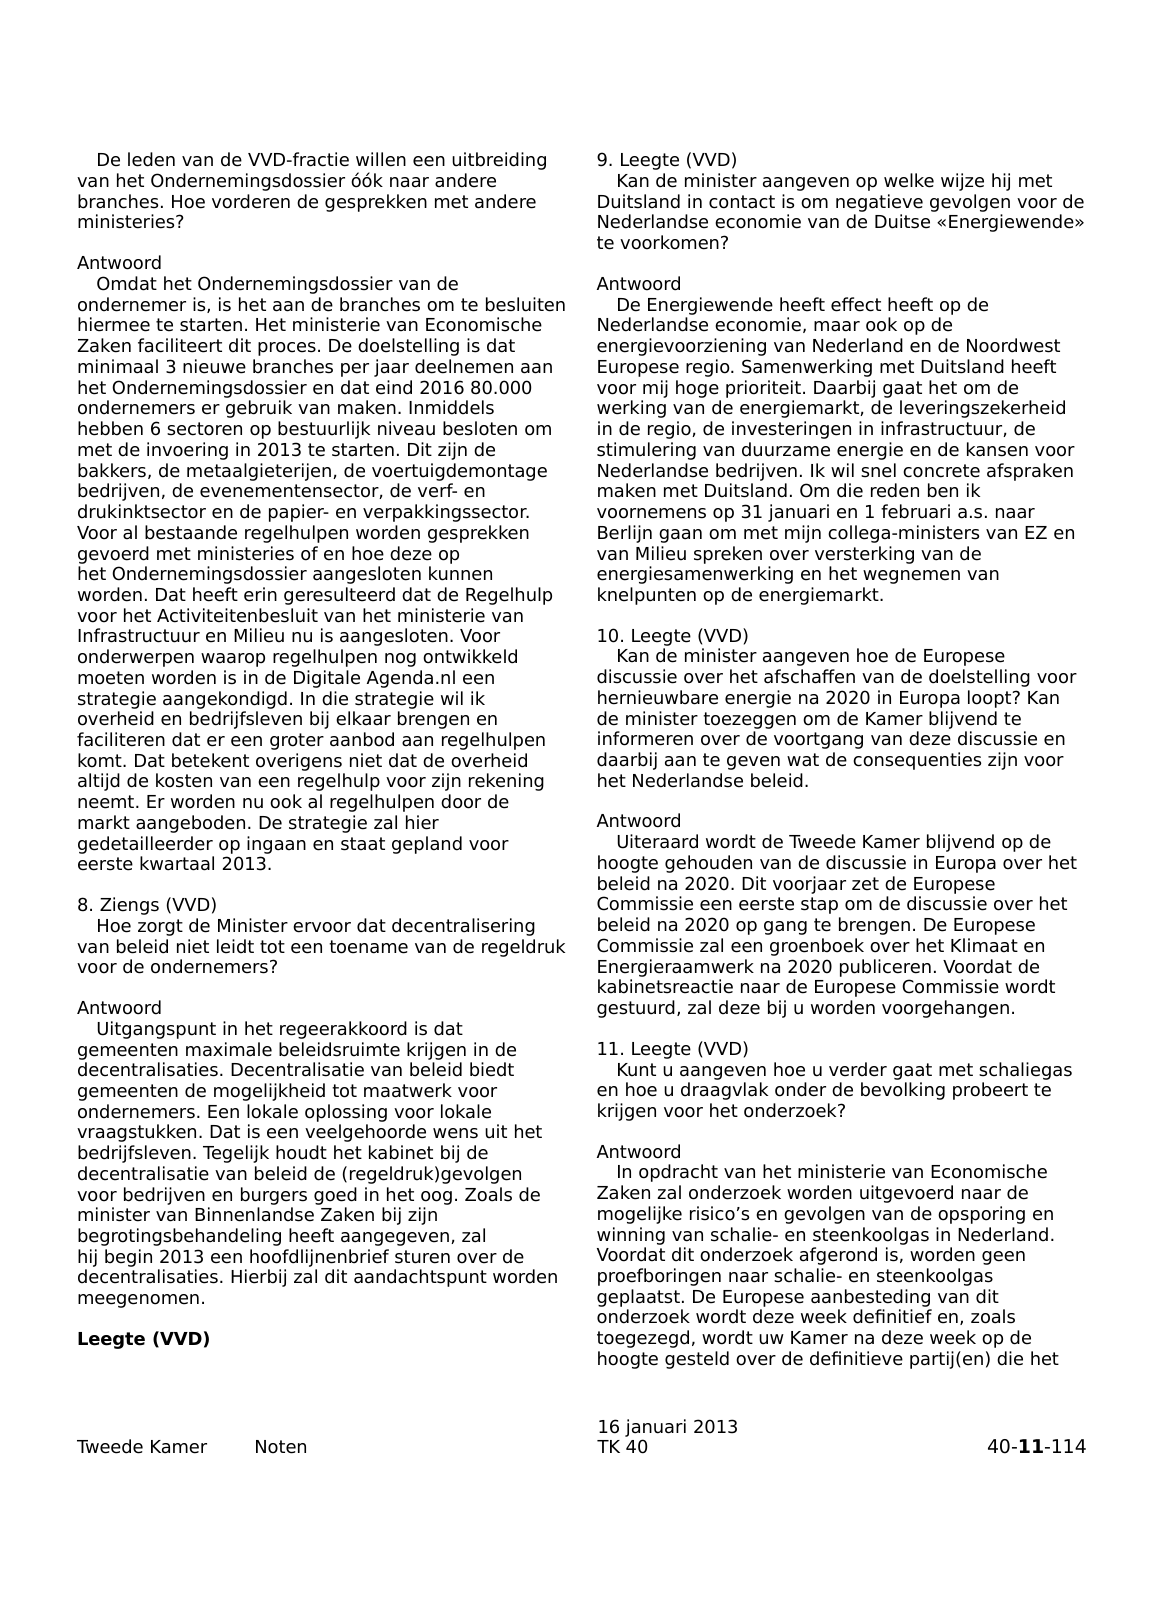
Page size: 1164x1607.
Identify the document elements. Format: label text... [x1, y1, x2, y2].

text De Energiewende heeft effect heeft op de Nederlandse economie, maar ook op de energievoorziening van Nederland en de Noordwest Europese regio. Samenwerking met Duitsland heeft voor mij hoge prioriteit. Daarbij gaat het om de werking van de energiemarkt, de leveringszekerheid in de regio, de investeringen in infrastructuur, de stimulering van duurzame energie en de kansen voor Nederlandse bedrijven. Ik wil snel concrete afspraken maken met Duitsland. Om die reden ben ik voornemens op 31 januari en 1 februari a.s. naar Berlijn gaan om met mijn collega-ministers van EZ en van Milieu spreken over versterking van de energiesamenwerking en het wegnemen van knelpunten op de energiemarkt. [596, 294, 1087, 606]
text Omdat het Ondernemingsdossier van de ondernemer is, is het aan de branches om te besluiten hiermee te starten. Het ministerie van Economische Zaken faciliteert dit proces. De doelstelling is dat minimaal 3 nieuwe branches per jaar deelnemen aan het Ondernemingsdossier en dat eind 2016 80.000 ondernemers er gebruik van maken. Inmiddels hebben 6 sectoren op bestuurlijk niveau besloten om met de invoering in 2013 te starten. Dit zijn de bakkers, de metaalgieterijen, de voertuigdemontage bedrijven, de evenementensector, de verf- en drukinktsector en de papier- en verpakkingssector. Voor al bestaande regelhulpen worden gesprekken gevoerd met ministeries of en hoe deze op het Ondernemingsdossier aangesloten kunnen worden. Dat heeft erin geresulteerd dat de Regelhulp voor het Activiteitenbesluit van het ministerie van Infrastructuur en Milieu nu is aangesloten. Voor onderwerpen waarop regelhulpen nog ontwikkeld moeten worden is in de Digitale Agenda.nl een strategie aangekondigd. In die strategie wil ik overheid en bedrijfsleven bij elkaar brengen en faciliteren dat er een groter aanbod aan regelhulpen komt. Dat betekent overigens niet dat de overheid altijd de kosten van een regelhulp voor zijn rekening neemt. Er worden nu ook al regelhulpen door de markt aangeboden. De strategie zal hier gedetailleerder op ingaan en staat gepland voor eerste kwartaal 2013. [77, 274, 567, 875]
text Kunt u aangeven hoe u verder gaat met schaliegas en hoe u draagvlak onder de bevolking probeert te krijgen voor het onderzoek? [596, 1059, 1087, 1122]
text Uitgangspunt in het regeerakkoord is dat gemeenten maximale beleidsruimte krijgen in de decentralisaties. Decentralisatie van beleid biedt gemeenten de mogelijkheid tot maatwerk voor ondernemers. Een lokale oplossing voor lokale vraagstukken. Dat is een veelgehoorde wens uit het bedrijfsleven. Tegelijk houdt het kabinet bij de decentralisatie van beleid de (regeldruk)gevolgen voor bedrijven en burgers goed in het oog. Zoals de minister van Binnenlandse Zaken bij zijn begrotingsbehandeling heeft aangegeven, zal hij begin 2013 een hoofdlijnenbrief sturen over de decentralisaties. Hierbij zal dit aandachtspunt worden meegenomen. [77, 1019, 567, 1309]
text 11. Leegte (VVD) [596, 1039, 1087, 1059]
text De leden van de VVD-fractie willen een uitbreiding van het Ondernemingsdossier óók naar andere branches. Hoe vorderen de gesprekken met andere ministeries? [77, 150, 567, 233]
text Leegte (VVD) [77, 1329, 567, 1349]
text Hoe zorgt de Minister ervoor dat decentralisering van beleid niet leidt tot een toename van de regeldruk voor de ondernemers? [77, 916, 567, 978]
text Antwoord [596, 1142, 1087, 1162]
text 8. Ziengs (VVD) [77, 895, 567, 916]
text Uiteraard wordt de Tweede Kamer blijvend op de hoogte gehouden van de discussie in Europa over het beleid na 2020. Dit voorjaar zet de Europese Commissie een eerste stap om de discussie over het beleid na 2020 op gang te brengen. De Europese Commissie zal een groenboek over het Klimaat en Energieraamwerk na 2020 publiceren. Voordat de kabinetsreactie naar de Europese Commissie wordt gestuurd, zal deze bij u worden voorgehangen. [596, 832, 1087, 1019]
text Antwoord [77, 998, 567, 1019]
text Antwoord [77, 253, 567, 274]
text Kan de minister aangeven op welke wijze hij met Duitsland in contact is om negatieve gevolgen voor de Nederlandse economie van de Duitse «Energiewende» te voorkomen? [596, 171, 1087, 254]
text 9. Leegte (VVD) [596, 150, 1087, 171]
text 10. Leegte (VVD) [596, 626, 1087, 646]
text In opdracht van het ministerie van Economische Zaken zal onderzoek worden uitgevoerd naar de mogelijke risico’s en gevolgen van de opsporing en winning van schalie- en steenkoolgas in Nederland. Voordat dit onderzoek afgerond is, worden geen proefboringen naar schalie- en steenkoolgas geplaatst. De Europese aanbesteding van dit onderzoek wordt deze week definitief en, zoals toegezegd, wordt uw Kamer na deze week op de hoogte gesteld over de definitieve partij(en) die het [596, 1162, 1087, 1369]
text Antwoord [596, 274, 1087, 294]
text Antwoord [596, 811, 1087, 832]
text Kan de minister aangeven hoe de Europese discussie over het afschaffen van de doelstelling voor hernieuwbare energie na 2020 in Europa loopt? Kan de minister toezeggen om de Kamer blijvend te informeren over de voortgang van deze discussie en daarbij aan te geven wat de consequenties zijn voor het Nederlandse beleid. [596, 646, 1087, 791]
